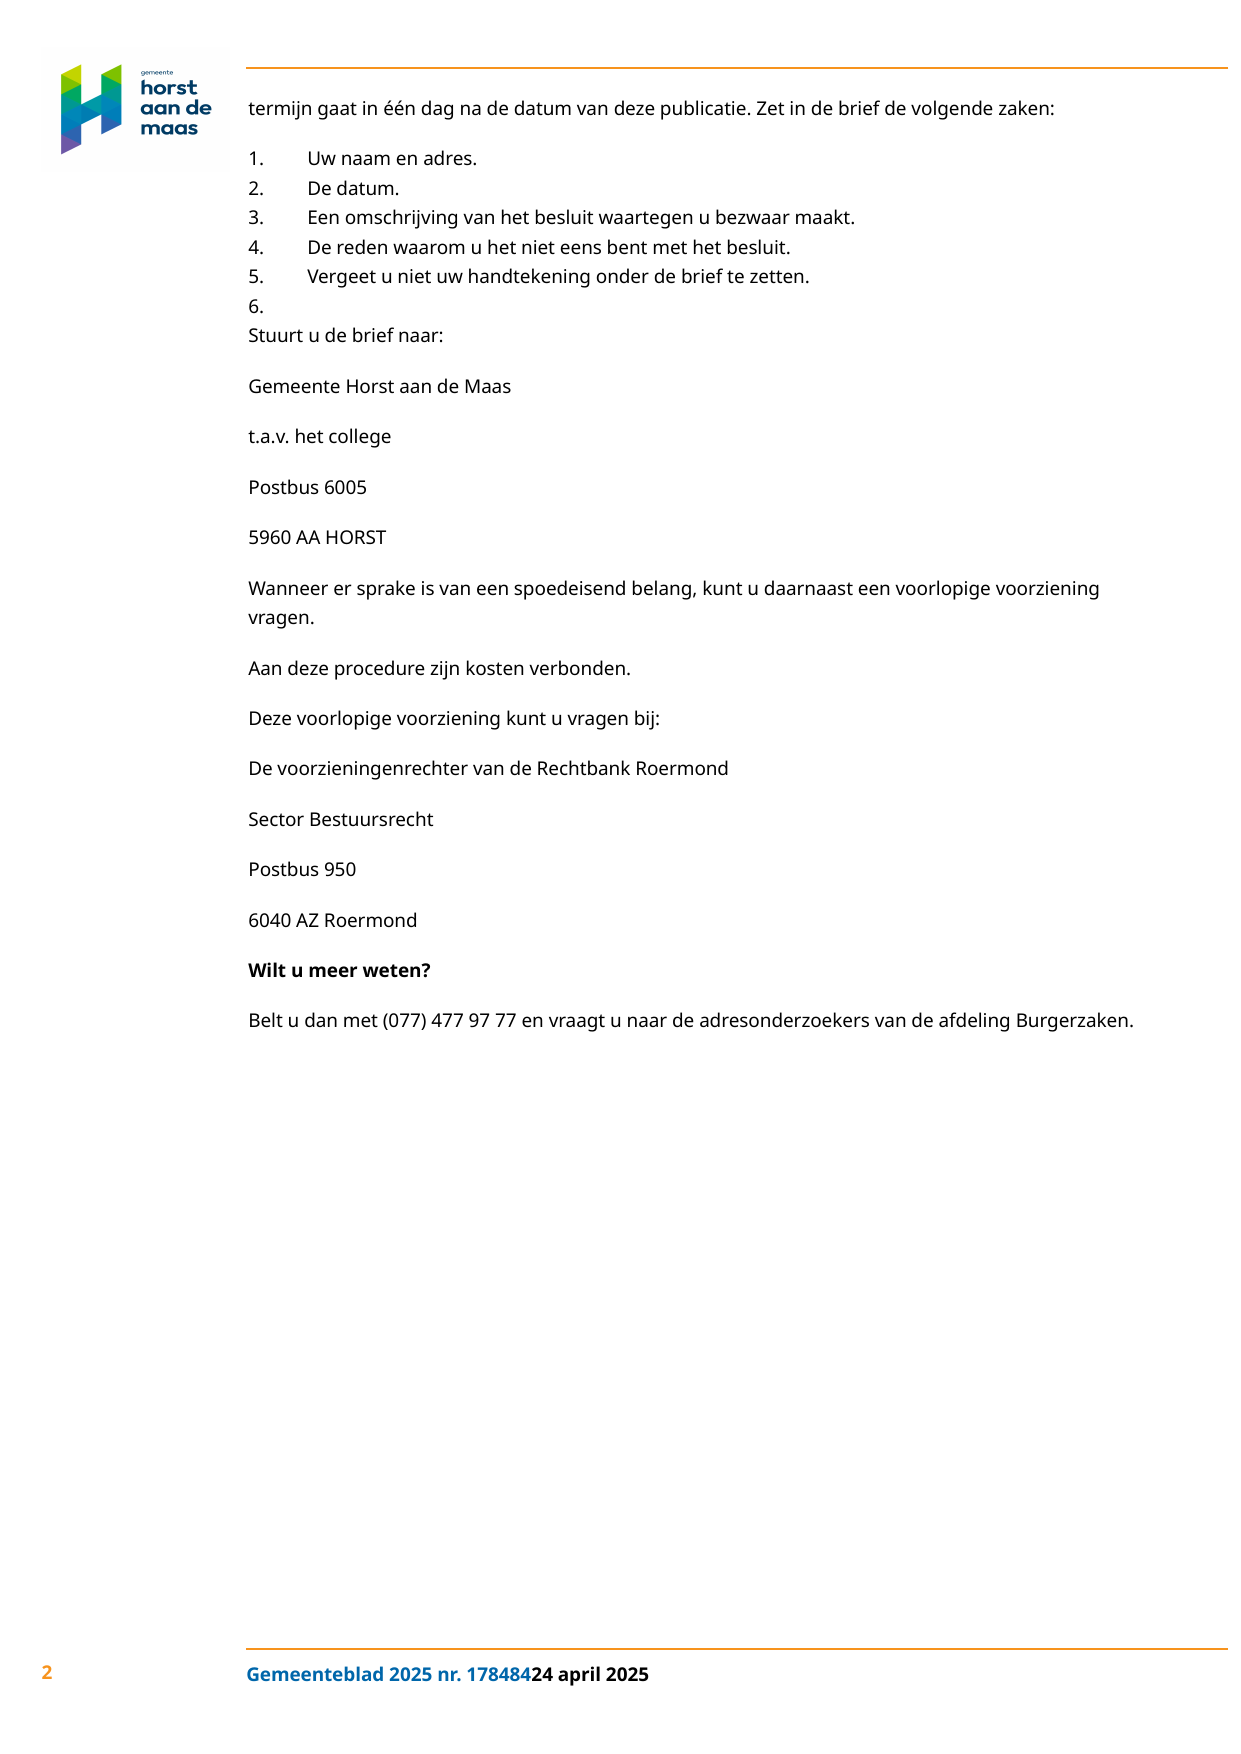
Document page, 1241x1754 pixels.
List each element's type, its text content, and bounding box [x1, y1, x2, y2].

list Vergeet u niet uw handtekening onder de brief te zetten. [248, 263, 1152, 289]
text t.a.v. het college [248, 423, 1152, 449]
list De datum. [248, 175, 1152, 201]
list De reden waarom u het niet eens bent met het besluit. [248, 234, 1152, 260]
text Postbus 950 [248, 856, 1152, 882]
text Deze voorlopige voorziening kunt u vragen bij: [248, 705, 1152, 731]
text Postbus 6005 [248, 474, 1152, 500]
text Stuurt u de brief naar: [248, 323, 1152, 348]
list Een omschrijving van het besluit waartegen u bezwaar maakt. [248, 204, 1152, 230]
text termijn gaat in één dag na de datum van deze publicatie. Zet in de brief de volgende zaken: [248, 95, 1152, 121]
picture [41, 47, 231, 172]
text Gemeente Horst aan de Maas [248, 373, 1152, 399]
text Belt u dan met (077) 477 97 77 en vraagt u naar de adresonderzoekers van de afdeling Burgerzaken. [248, 1008, 1152, 1033]
text De voorzieningenrechter van de Rechtbank Roermond [248, 756, 1152, 781]
text Wanneer er sprake is van een spoedeisend belang, kunt u daarnaast een voorlopige voorziening vragen. [248, 575, 1152, 630]
text 6040 AZ Roermond [248, 907, 1152, 933]
text Wilt u meer weten? [248, 957, 1152, 983]
text Aan deze procedure zijn kosten verbonden. [248, 655, 1152, 681]
list Uw naam en adres. [248, 145, 1152, 171]
text 5960 AA HORST [248, 524, 1152, 550]
text Sector Bestuursrecht [248, 806, 1152, 832]
